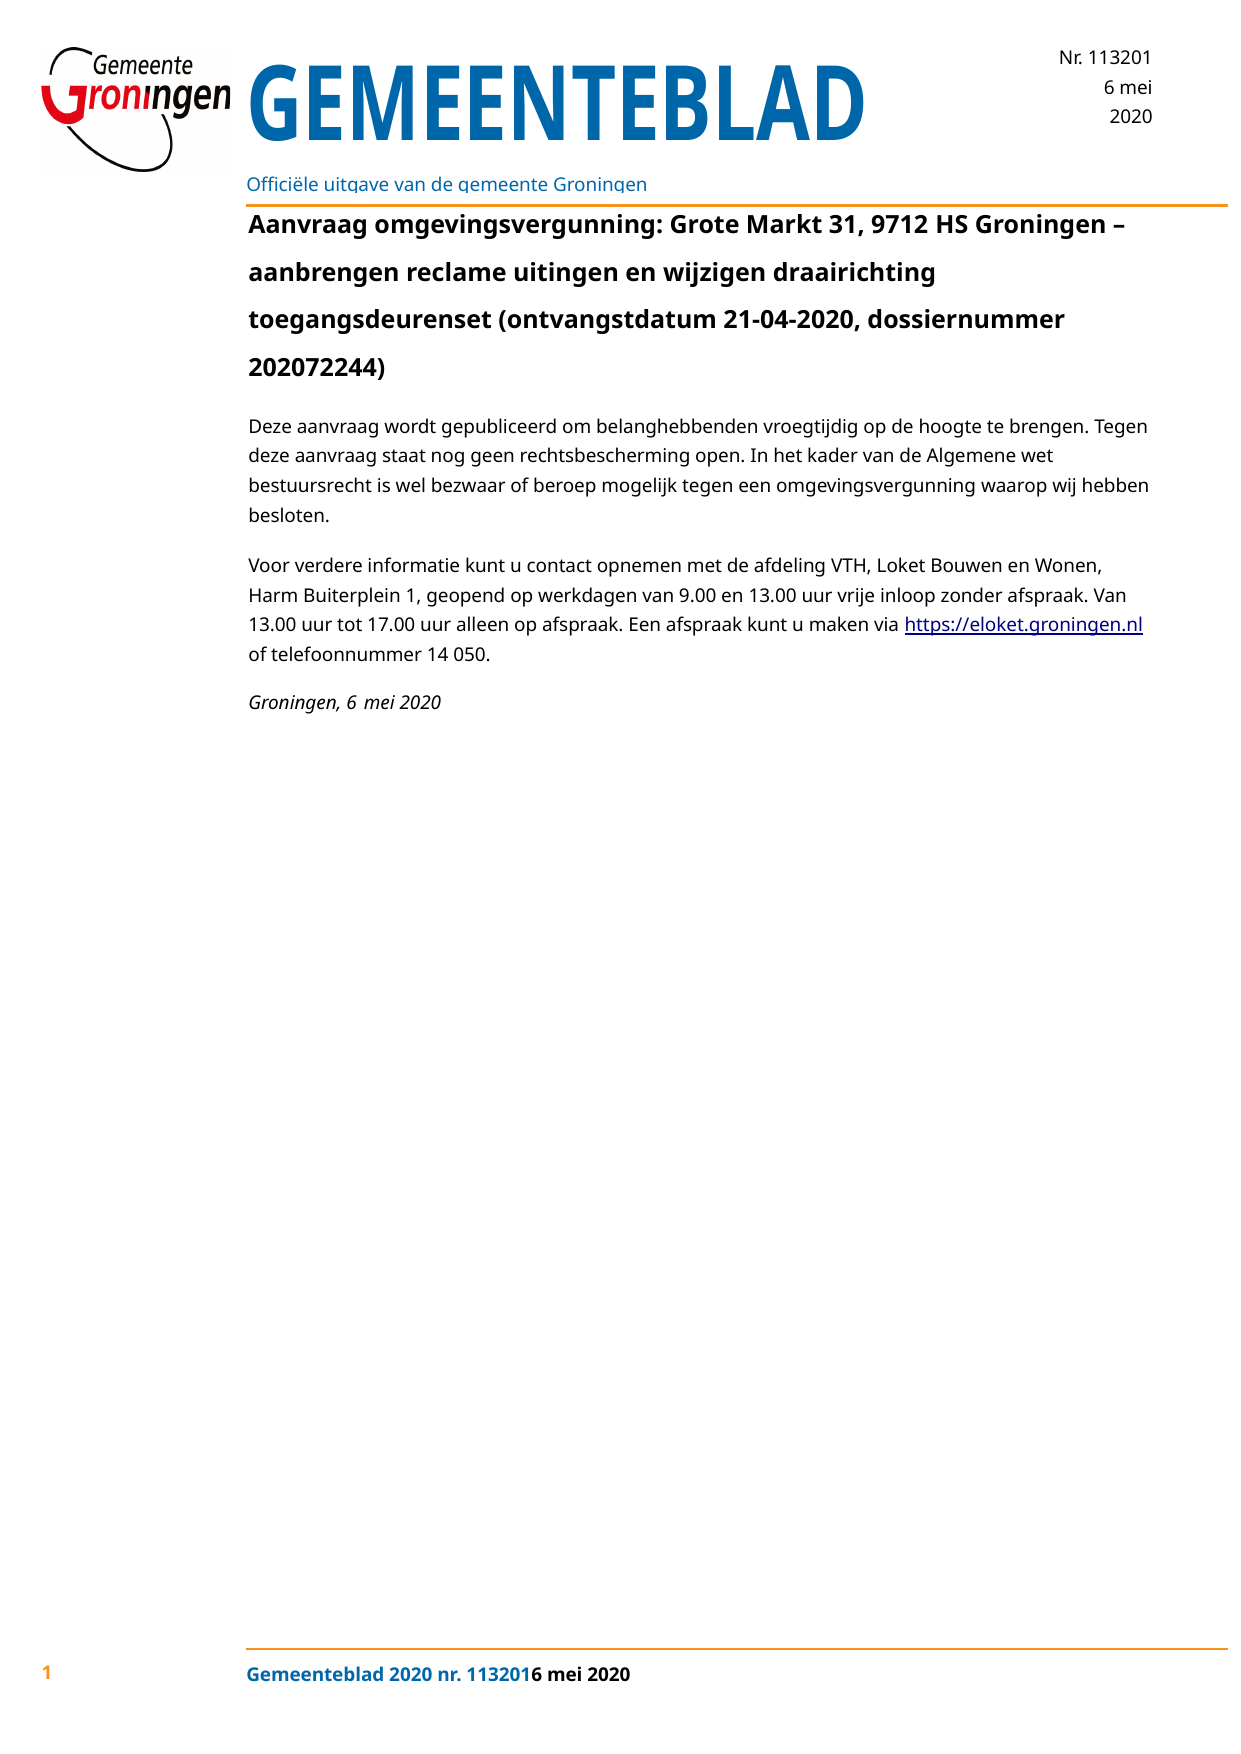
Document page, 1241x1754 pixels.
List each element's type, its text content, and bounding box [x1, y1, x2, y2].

text Groningen, 6 mei 2020 [248, 689, 1152, 714]
picture [41, 47, 231, 172]
text Voor verdere informatie kunt u contact opnemen met de afdeling VTH, Loket Bouwen en Wonen, Harm Buiterplein 1, geopend op werkdagen van 9.00 en 13.00 uur vrije inloop zonder afspraak. Van 13.00 uur tot 17.00 uur alleen op afspraak. Een afspraak kunt u maken via https://eloket.groningen.nl of telefoonnummer 14 050. [248, 552, 1152, 667]
text Aanvraag omgevingsvergunning: Grote Markt 31, 9712 HS Groningen – aanbrengen reclame uitingen en wijzigen draairichting toegangsdeurenset (ontvangstdatum 21-04-2020, dossiernummer 202072244) [248, 207, 1152, 384]
text Deze aanvraag wordt gepubliceerd om belanghebbenden vroegtijdig op de hoogte te brengen. Tegen deze aanvraag staat nog geen rechtsbescherming open. In het kader van de Algemene wet bestuursrecht is wel bezwaar of beroep mogelijk tegen een omgevingsvergunning waarop wij hebben besloten. [248, 413, 1152, 528]
